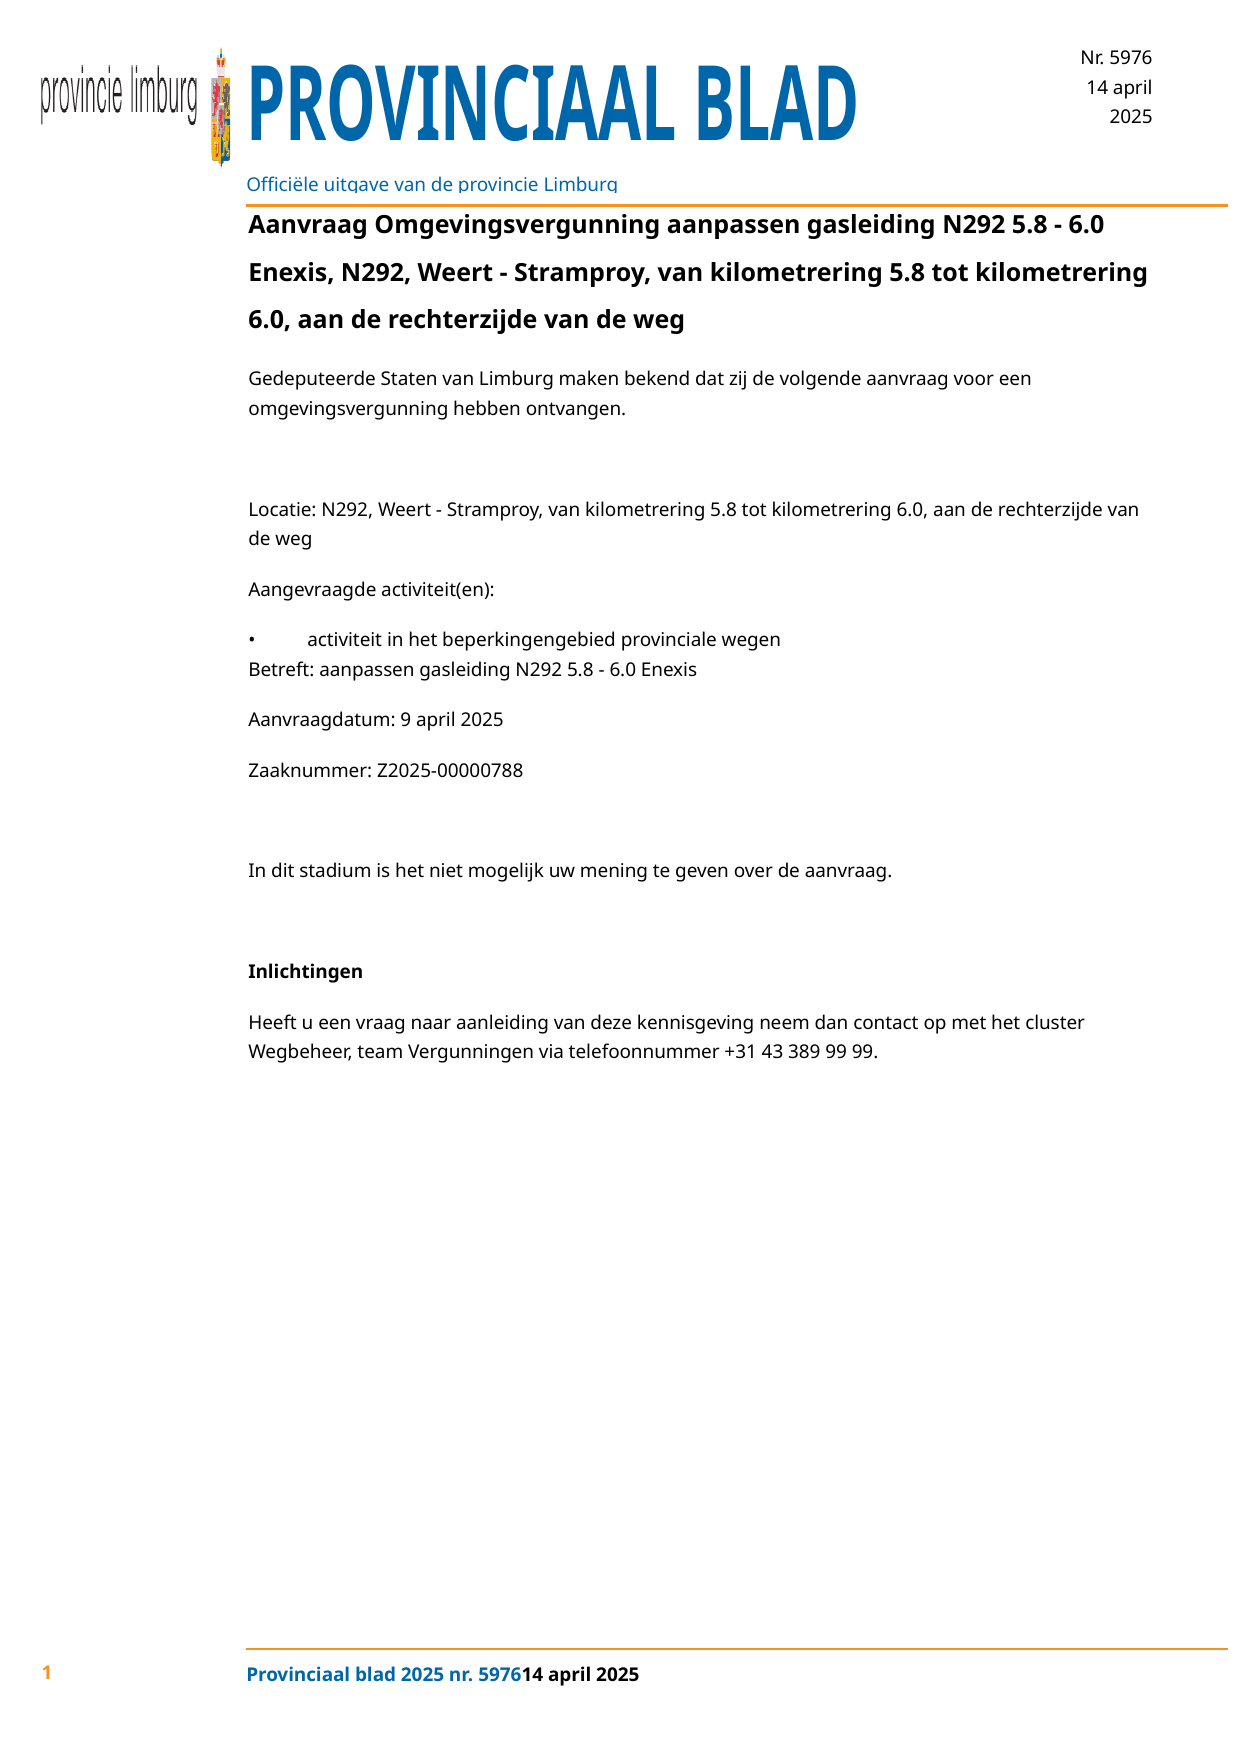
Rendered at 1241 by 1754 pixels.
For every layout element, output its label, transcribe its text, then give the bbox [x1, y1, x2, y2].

picture [41, 47, 231, 172]
text In dit stadium is het niet mogelijk uw mening te geven over de aanvraag. [248, 858, 1152, 883]
text Aanvraag Omgevingsvergunning aanpassen gasleiding N292 5.8 - 6.0 Enexis, N292, Weert - Stramproy, van kilometrering 5.8 tot kilometrering 6.0, aan de rechterzijde van de weg [248, 207, 1152, 336]
text Gedeputeerde Staten van Limburg maken bekend dat zij de volgende aanvraag voor een omgevingsvergunning hebben ontvangen. [248, 366, 1152, 421]
text Zaaknummer: Z2025-00000788 [248, 757, 1152, 782]
text Inlichtingen [248, 958, 1152, 984]
text Heeft u een vraag naar aanleiding van deze kennisgeving neem dan contact op met het cluster Wegbeheer, team Vergunningen via telefoonnummer +31 43 389 99 99. [248, 1009, 1152, 1064]
list activiteit in het beperkingengebied provinciale wegen [248, 626, 1152, 652]
text Locatie: N292, Weert - Stramproy, van kilometrering 5.8 tot kilometrering 6.0, aan de rechterzijde van de weg [248, 496, 1152, 551]
text Aanvraagdatum: 9 april 2025 [248, 706, 1152, 732]
text Betreft: aanpassen gasleiding N292 5.8 - 6.0 Enexis [248, 656, 1152, 682]
text Aangevraagde activiteit(en): [248, 576, 1152, 602]
